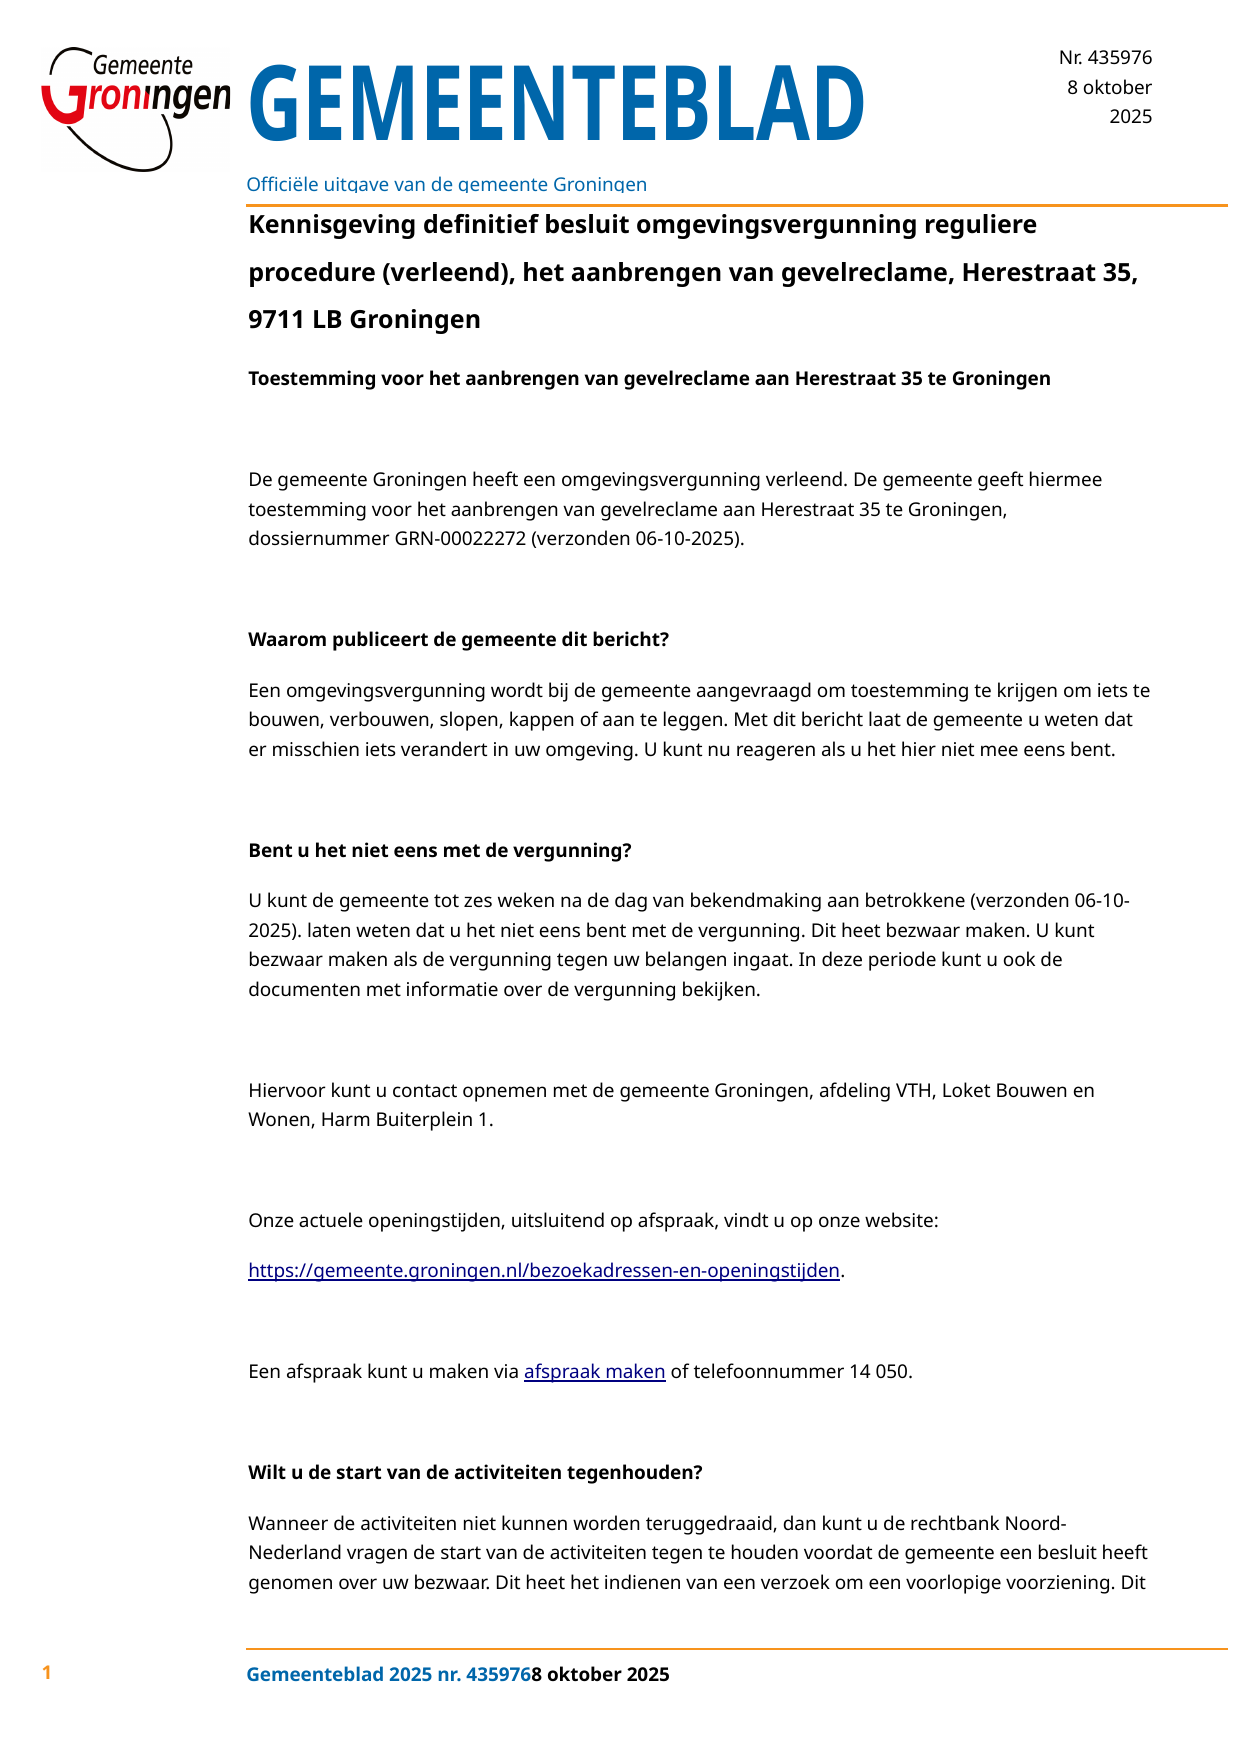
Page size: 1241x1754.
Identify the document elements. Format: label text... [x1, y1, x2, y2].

text Een omgevingsvergunning wordt bij de gemeente aangevraagd om toestemming te krijgen om iets te bouwen, verbouwen, slopen, kappen of aan te leggen. Met dit bericht laat de gemeente u weten dat er misschien iets verandert in uw omgeving. U kunt nu reageren als u het hier niet mee eens bent. [248, 677, 1152, 762]
text Een afspraak kunt u maken via afspraak maken of telefoonnummer 14 050. [248, 1358, 1152, 1384]
text De gemeente Groningen heeft een omgevingsvergunning verleend. De gemeente geeft hiermee toestemming voor het aanbrengen van gevelreclame aan Herestraat 35 te Groningen, dossiernummer GRN-00022272 (verzonden 06-10-2025). [248, 466, 1152, 551]
text U kunt de gemeente tot zes weken na de dag van bekendmaking aan betrokkene (verzonden 06-10-2025). laten weten dat u het niet eens bent met de vergunning. Dit heet bezwaar maken. U kunt bezwaar maken als de vergunning tegen uw belangen ingaat. In deze periode kunt u ook de documenten met informatie over de vergunning bekijken. [248, 887, 1152, 1002]
text Onze actuele openingstijden, uitsluitend op afspraak, vindt u op onze website: [248, 1207, 1152, 1233]
text Hiervoor kunt u contact opnemen met de gemeente Groningen, afdeling VTH, Loket Bouwen en Wonen, Harm Buiterplein 1. [248, 1077, 1152, 1132]
text Waarom publiceert de gemeente dit bericht? [248, 626, 1152, 652]
text Kennisgeving definitief besluit omgevingsvergunning reguliere procedure (verleend), het aanbrengen van gevelreclame, Herestraat 35, 9711 LB Groningen [248, 207, 1152, 336]
text Wilt u de start van de activiteiten tegenhouden? [248, 1459, 1152, 1485]
text Bent u het niet eens met de vergunning? [248, 837, 1152, 862]
text Toestemming voor het aanbrengen van gevelreclame aan Herestraat 35 te Groningen [248, 366, 1152, 391]
text https://gemeente.groningen.nl/bezoekadressen-en-openingstijden. [248, 1258, 1152, 1283]
text Wanneer de activiteiten niet kunnen worden teruggedraaid, dan kunt u de rechtbank Noord-Nederland vragen de start van de activiteiten tegen te houden voordat de gemeente een besluit heeft genomen over uw bezwaar. Dit heet het indienen van een verzoek om een voorlopige voorziening. Dit [248, 1510, 1152, 1594]
picture [41, 47, 231, 172]
